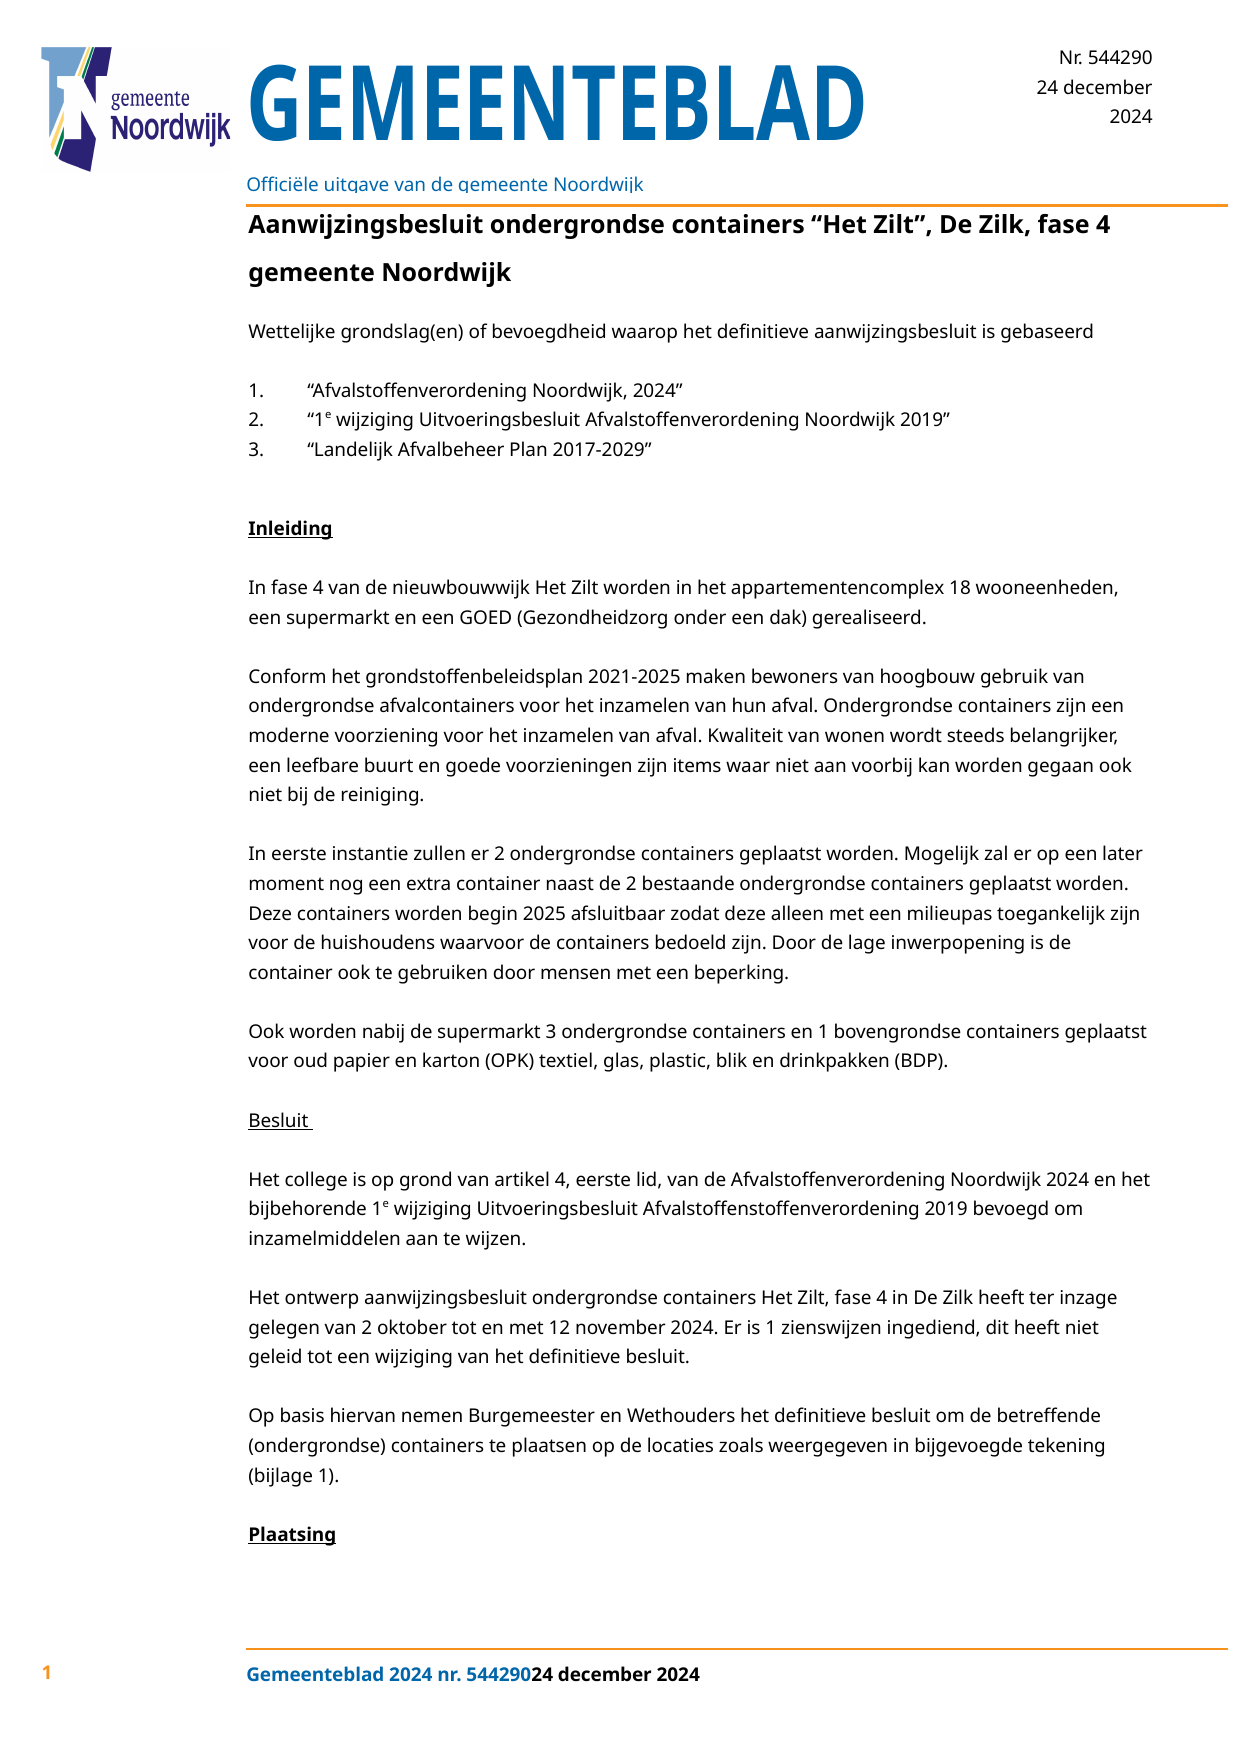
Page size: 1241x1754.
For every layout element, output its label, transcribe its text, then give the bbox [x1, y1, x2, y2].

text Op basis hiervan nemen Burgemeester en Wethouders het definitieve besluit om de betreffende (ondergrondse) containers te plaatsen op de locaties zoals weergegeven in bijgevoegde tekening (bijlage 1). [248, 1403, 1152, 1487]
text In fase 4 van de nieuwbouwwijk Het Zilt worden in het appartementencomplex 18 wooneenheden, een supermarkt en een GOED (Gezondheidzorg onder een dak) gerealiseerd. [248, 574, 1152, 629]
list “1e wijziging Uitvoeringsbesluit Afvalstoffenverordening Noordwijk 2019” [248, 407, 1152, 432]
text Conform het grondstoffenbeleidsplan 2021-2025 maken bewoners van hoogbouw gebruik van ondergrondse afvalcontainers voor het inzamelen van hun afval. Ondergrondse containers zijn een moderne voorziening voor het inzamelen van afval. Kwaliteit van wonen wordt steeds belangrijker, een leefbare buurt en goede voorzieningen zijn items waar niet aan voorbij kan worden gegaan ook niet bij de reiniging. [248, 663, 1152, 807]
text Het college is op grond van artikel 4, eerste lid, van de Afvalstoffenverordening Noordwijk 2024 en het bijbehorende 1e wijziging Uitvoeringsbesluit Afvalstoffenstoffenverordening 2019 bevoegd om inzamelmiddelen aan te wijzen. [248, 1166, 1152, 1251]
list “Afvalstoffenverordening Noordwijk, 2024” [248, 377, 1152, 403]
text Inleiding [248, 515, 1152, 541]
text Plaatsing [248, 1521, 1152, 1547]
list “Landelijk Afvalbeheer Plan 2017-2029” [248, 436, 1152, 462]
text In eerste instantie zullen er 2 ondergrondse containers geplaatst worden. Mogelijk zal er op een later moment nog een extra container naast de 2 bestaande ondergrondse containers geplaatst worden. Deze containers worden begin 2025 afsluitbaar zodat deze alleen met een milieupas toegankelijk zijn voor de huishoudens waarvoor de containers bedoeld zijn. Door de lage inwerpopening is de container ook te gebruiken door mensen met een beperking. [248, 841, 1152, 984]
text Aanwijzingsbesluit ondergrondse containers “Het Zilt”, De Zilk, fase 4 gemeente Noordwijk [248, 207, 1152, 288]
picture [41, 47, 231, 172]
text Ook worden nabij de supermarkt 3 ondergrondse containers en 1 bovengrondse containers geplaatst voor oud papier en karton (OPK) textiel, glas, plastic, blik en drinkpakken (BDP). [248, 1018, 1152, 1073]
text Het ontwerp aanwijzingsbesluit ondergrondse containers Het Zilt, fase 4 in De Zilk heeft ter inzage gelegen van 2 oktober tot en met 12 november 2024. Er is 1 zienswijzen ingediend, dit heeft niet geleid tot een wijziging van het definitieve besluit. [248, 1284, 1152, 1369]
text Wettelijke grondslag(en) of bevoegdheid waarop het definitieve aanwijzingsbesluit is gebaseerd [248, 318, 1152, 344]
text Besluit [248, 1107, 1152, 1132]
